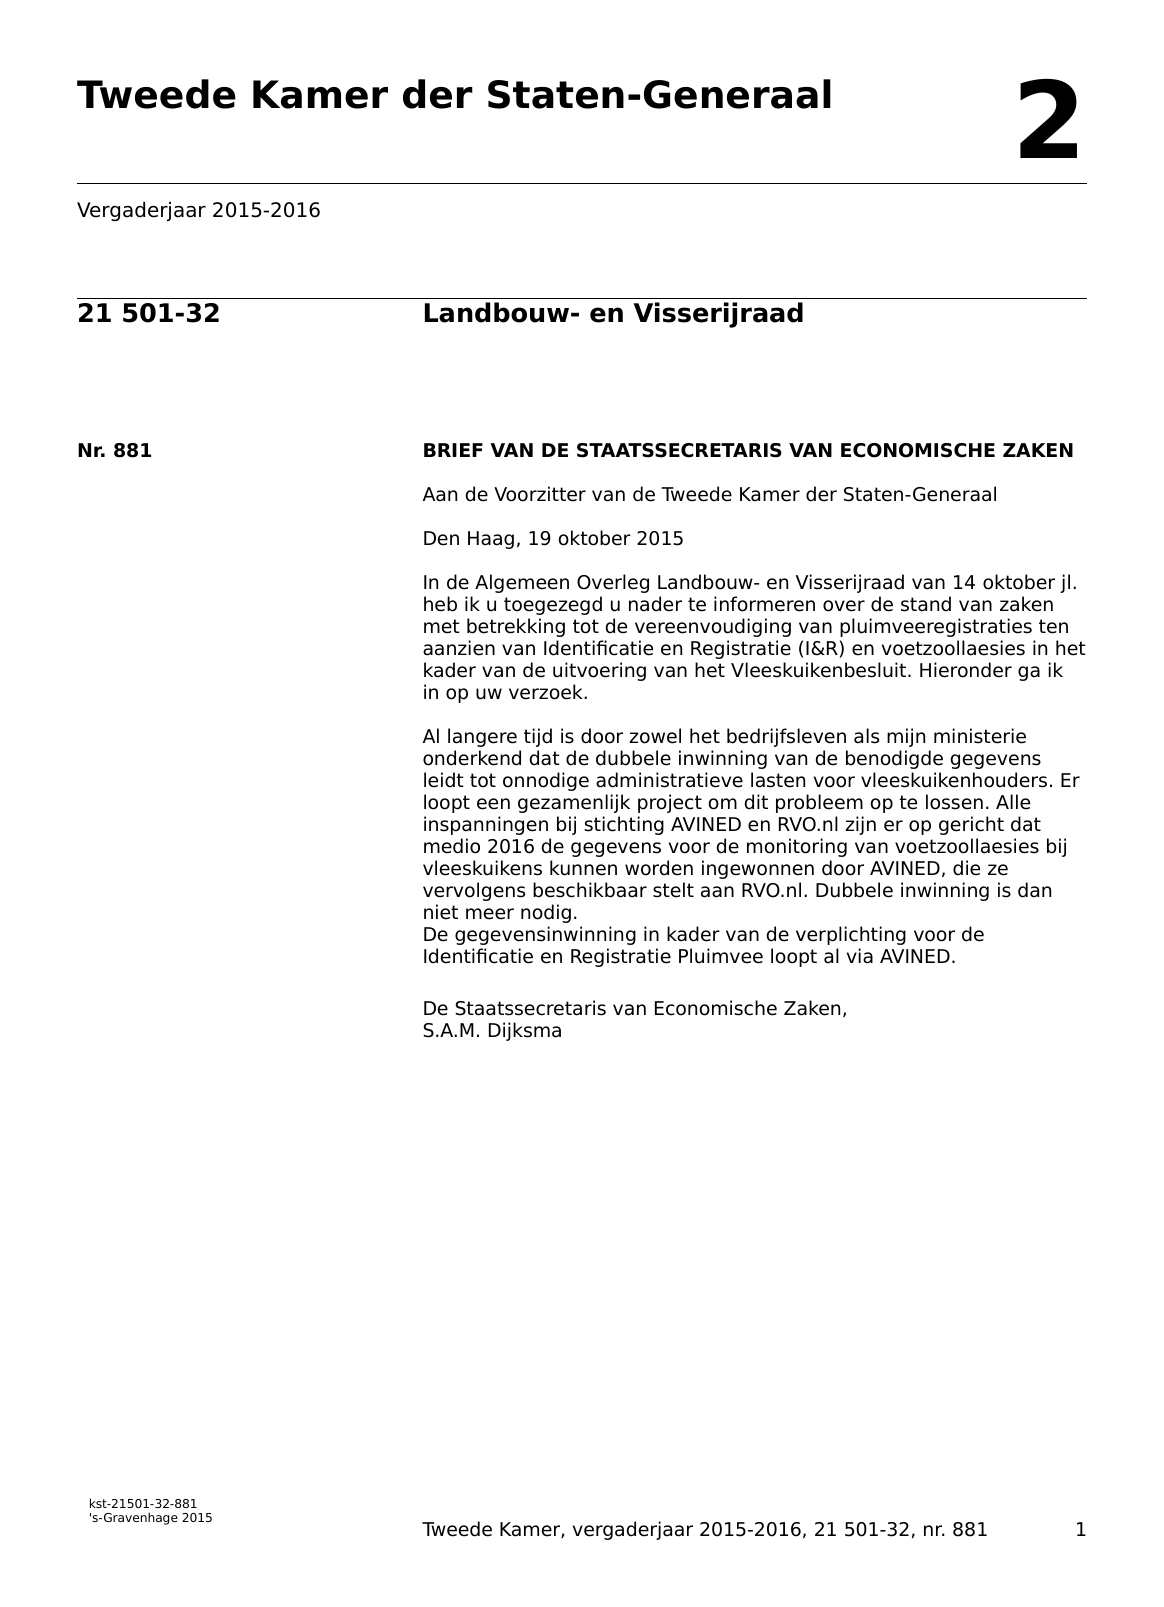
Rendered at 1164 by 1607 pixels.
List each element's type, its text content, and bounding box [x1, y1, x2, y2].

text De Staatssecretaris van Economische Zaken, S.A.M. Dijksma [422, 998, 1087, 1042]
text kst-21501-32-881 [88, 1497, 323, 1511]
table_cell Vergaderjaar 2015-2016 [77, 184, 1087, 298]
text In de Algemeen Overleg Landbouw- en Visserijraad van 14 oktober jl. heb ik u toegezegd u nader te informeren over de stand van zaken met betrekking tot de vereenvoudiging van pluimveeregistraties ten aanzien van Identificatie en Registratie (I&R) en voetzoollaesies in het kader van de uitvoering van het Vleeskuikenbesluit. Hieronder ga ik in op uw verzoek. [422, 572, 1087, 704]
subtitle 21 501-32 Landbouw- en Visserijraad [77, 299, 1087, 329]
text Den Haag, 19 oktober 2015 [422, 528, 1087, 550]
subtitle Nr. 881 BRIEF VAN DE STAATSSECRETARIS VAN ECONOMISCHE ZAKEN [77, 440, 1087, 462]
text Aan de Voorzitter van de Tweede Kamer der Staten-Generaal [422, 484, 1087, 506]
table_header 2 [886, 59, 1087, 183]
text De gegevensinwinning in kader van de verplichting voor de Identificatie en Registratie Pluimvee loopt al via AVINED. [422, 924, 1087, 968]
text Al langere tijd is door zowel het bedrijfsleven als mijn ministerie onderkend dat de dubbele inwinning van de benodigde gegevens leidt tot onnodige administratieve lasten voor vleeskuikenhouders. Er loopt een gezamenlijk project om dit probleem op te lossen. Alle inspanningen bij stichting AVINED en RVO.nl zijn er op gericht dat medio 2016 de gegevens voor de monitoring van voetzoollaesies bij vleeskuikens kunnen worden ingewonnen door AVINED, die ze vervolgens beschikbaar stelt aan RVO.nl. Dubbele inwinning is dan niet meer nodig. [422, 726, 1087, 924]
text 's-Gravenhage 2015 [88, 1511, 323, 1525]
table_header Tweede Kamer der Staten-Generaal [77, 59, 886, 183]
